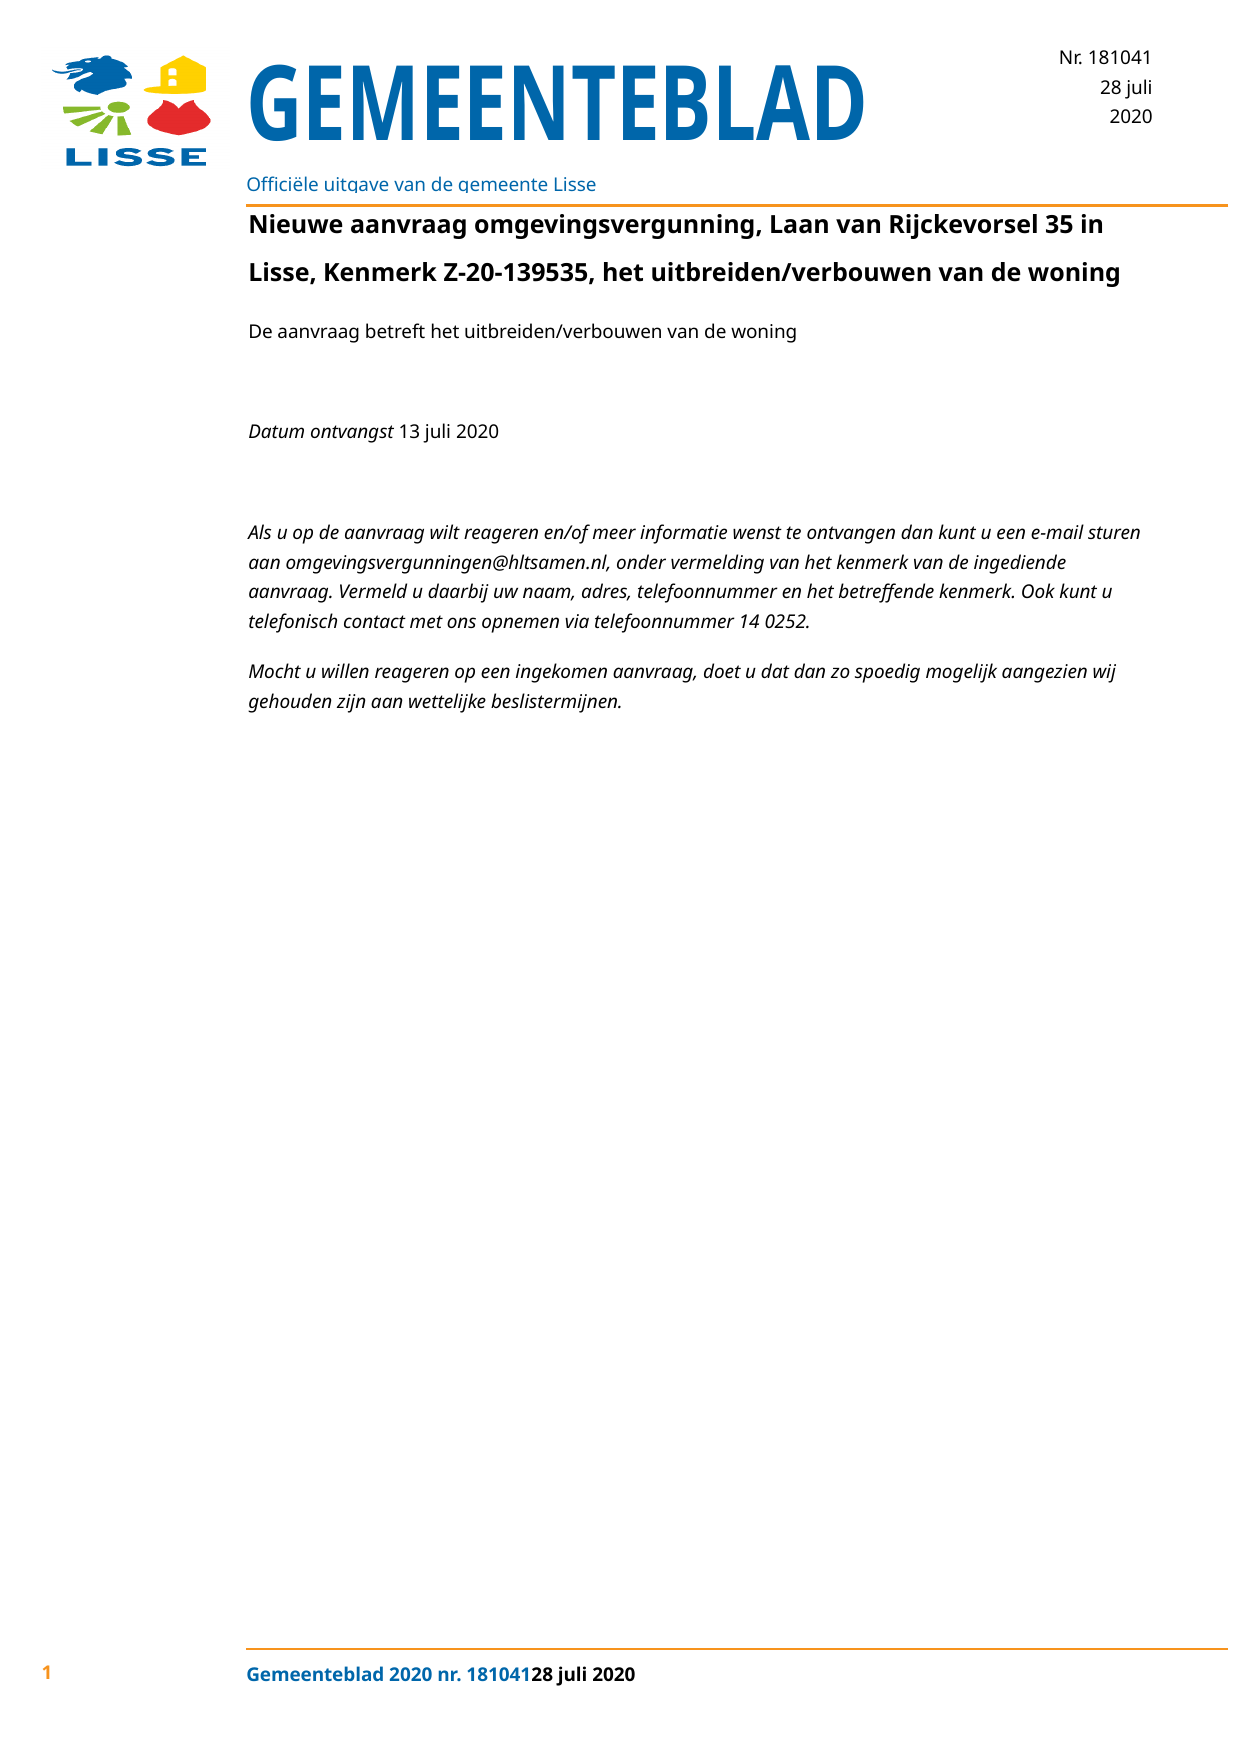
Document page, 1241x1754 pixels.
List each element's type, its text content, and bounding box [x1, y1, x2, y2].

text De aanvraag betreft het uitbreiden/verbouwen van de woning [248, 318, 1152, 344]
text Mocht u willen reageren op een ingekomen aanvraag, doet u dat dan zo spoedig mogelijk aangezien wij gehouden zijn aan wettelijke beslistermijnen. [248, 659, 1152, 714]
text Datum ontvangst 13 juli 2020 [248, 419, 1152, 444]
picture [41, 47, 231, 172]
text Als u op de aanvraag wilt reageren en/of meer informatie wenst te ontvangen dan kunt u een e-mail sturen aan omgevingsvergunningen@hltsamen.nl, onder vermelding van het kenmerk van de ingediende aanvraag. Vermeld u daarbij uw naam, adres, telefoonnummer en het betreffende kenmerk. Ook kunt u telefonisch contact met ons opnemen via telefoonnummer 14 0252. [248, 519, 1152, 634]
text Nieuwe aanvraag omgevingsvergunning, Laan van Rijckevorsel 35 in Lisse, Kenmerk Z-20-139535, het uitbreiden/verbouwen van de woning [248, 207, 1152, 288]
